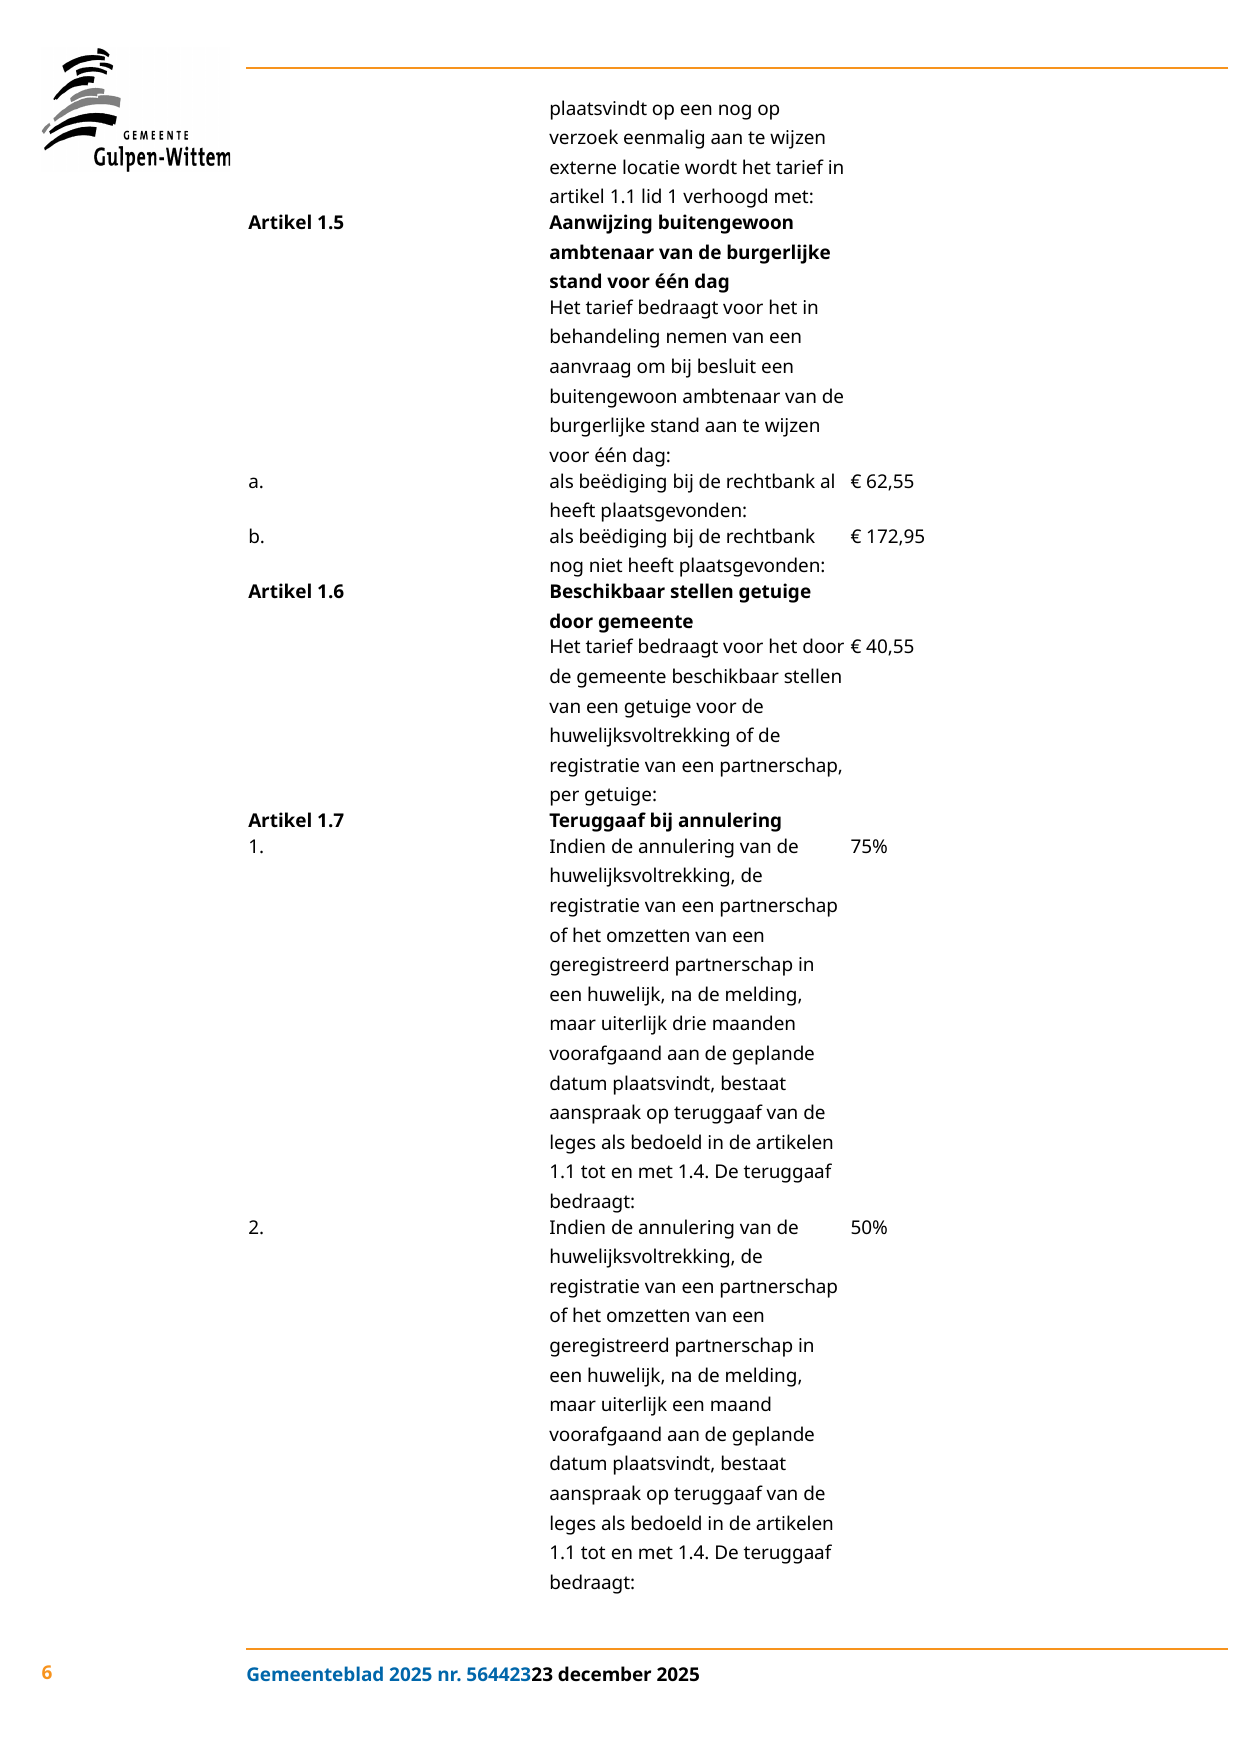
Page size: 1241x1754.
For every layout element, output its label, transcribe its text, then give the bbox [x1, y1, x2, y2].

table_cell als beëdiging bij de rechtbank nog niet heeft plaatsgevonden: [549, 523, 850, 578]
table_cell € 40,55 [850, 634, 1152, 807]
table_cell Beschikbaar stellen getuige door gemeente [549, 579, 850, 634]
table_cell € 62,55 [850, 468, 1152, 523]
table_cell 2. [248, 1214, 549, 1594]
table_cell 1. [248, 833, 549, 1214]
table_cell Artikel 1.6 [248, 579, 549, 634]
table_cell 50% [850, 1214, 1152, 1594]
picture [41, 47, 231, 172]
table_cell [248, 634, 549, 807]
table_cell [850, 294, 1152, 468]
table_cell 75% [850, 833, 1152, 1214]
table_cell € 172,95 [850, 523, 1152, 578]
table_cell Indien de annulering van de huwelijksvoltrekking, de registratie van een partnerschap of het omzetten van een geregistreerd partnerschap in een huwelijk, na de melding, maar uiterlijk een maand voorafgaand aan de geplande datum plaatsvindt, bestaat aanspraak op teruggaaf van de leges als bedoeld in de artikelen 1.1 tot en met 1.4. De teruggaaf bedraagt: [549, 1214, 850, 1594]
table_cell [248, 294, 549, 468]
table_cell [850, 209, 1152, 294]
table_cell plaatsvindt op een nog op verzoek eenmalig aan te wijzen externe locatie wordt het tarief in artikel 1.1 lid 1 verhoogd met: [549, 95, 850, 209]
table_cell Het tarief bedraagt voor het in behandeling nemen van een aanvraag om bij besluit een buitengewoon ambtenaar van de burgerlijke stand aan te wijzen voor één dag: [549, 294, 850, 468]
table_cell b. [248, 523, 549, 578]
table_cell [850, 808, 1152, 833]
table_cell a. [248, 468, 549, 523]
table_cell Indien de annulering van de huwelijksvoltrekking, de registratie van een partnerschap of het omzetten van een geregistreerd partnerschap in een huwelijk, na de melding, maar uiterlijk drie maanden voorafgaand aan de geplande datum plaatsvindt, bestaat aanspraak op teruggaaf van de leges als bedoeld in de artikelen 1.1 tot en met 1.4. De teruggaaf bedraagt: [549, 833, 850, 1214]
table_cell Het tarief bedraagt voor het door de gemeente beschikbaar stellen van een getuige voor de huwelijksvoltrekking of de registratie van een partnerschap, per getuige: [549, 634, 850, 807]
table_cell [850, 95, 1152, 209]
table_cell Artikel 1.5 [248, 209, 549, 294]
table_cell Artikel 1.7 [248, 808, 549, 833]
table_cell [248, 95, 549, 209]
table_cell als beëdiging bij de rechtbank al heeft plaatsgevonden: [549, 468, 850, 523]
table_cell Aanwijzing buitengewoon ambtenaar van de burgerlijke stand voor één dag [549, 209, 850, 294]
table_cell [850, 579, 1152, 634]
table_cell Teruggaaf bij annulering [549, 808, 850, 833]
